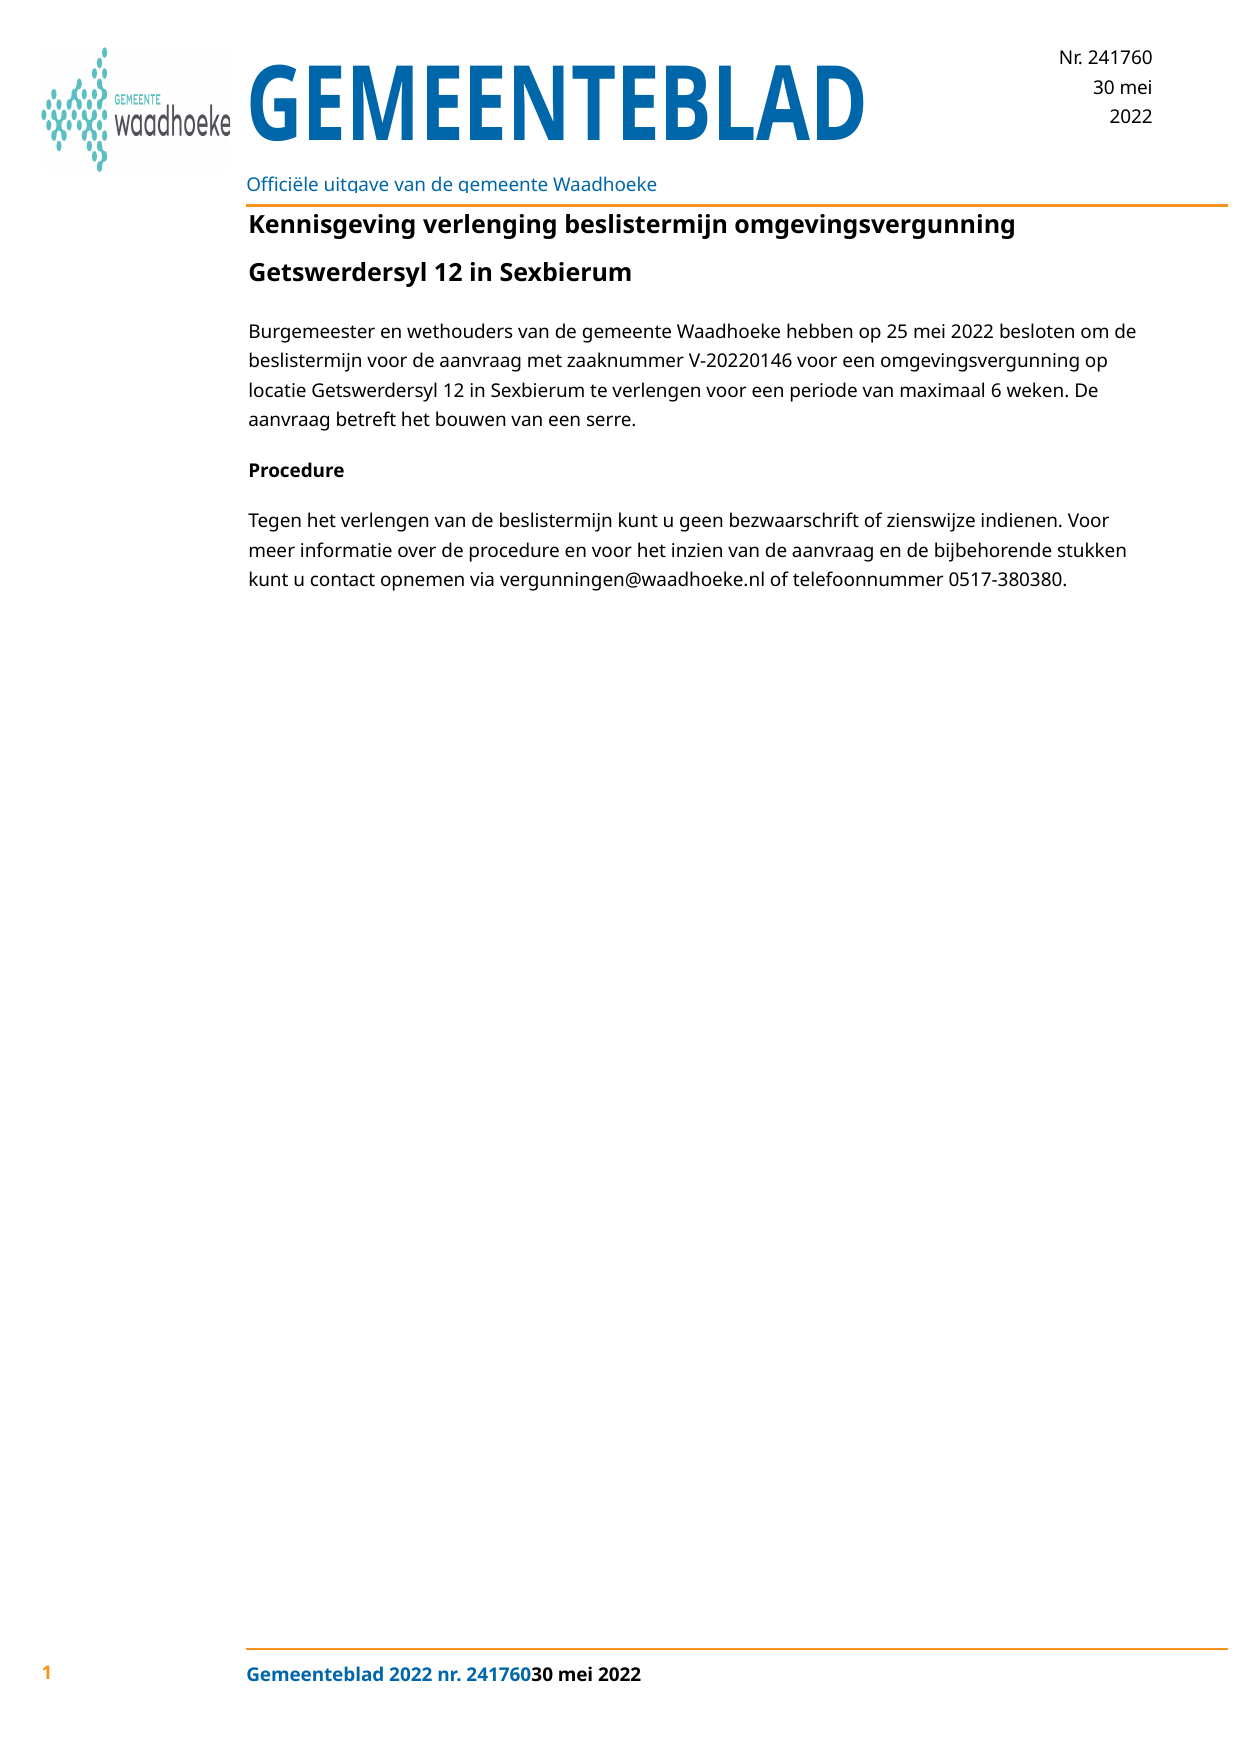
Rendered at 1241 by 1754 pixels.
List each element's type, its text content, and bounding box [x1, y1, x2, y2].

text Burgemeester en wethouders van de gemeente Waadhoeke hebben op 25 mei 2022 besloten om de beslistermijn voor de aanvraag met zaaknummer V-20220146 voor een omgevingsvergunning op locatie Getswerdersyl 12 in Sexbierum te verlengen voor een periode van maximaal 6 weken. De aanvraag betreft het bouwen van een serre. [248, 318, 1152, 432]
text Procedure [248, 457, 1152, 483]
text Tegen het verlengen van de beslistermijn kunt u geen bezwaarschrift of zienswijze indienen. Voor meer informatie over de procedure en voor het inzien van de aanvraag en de bijbehorende stukken kunt u contact opnemen via vergunningen@waadhoeke.nl of telefoonnummer 0517-380380. [248, 507, 1152, 592]
picture [41, 47, 231, 172]
text Kennisgeving verlenging beslistermijn omgevingsvergunning Getswerdersyl 12 in Sexbierum [248, 207, 1152, 288]
